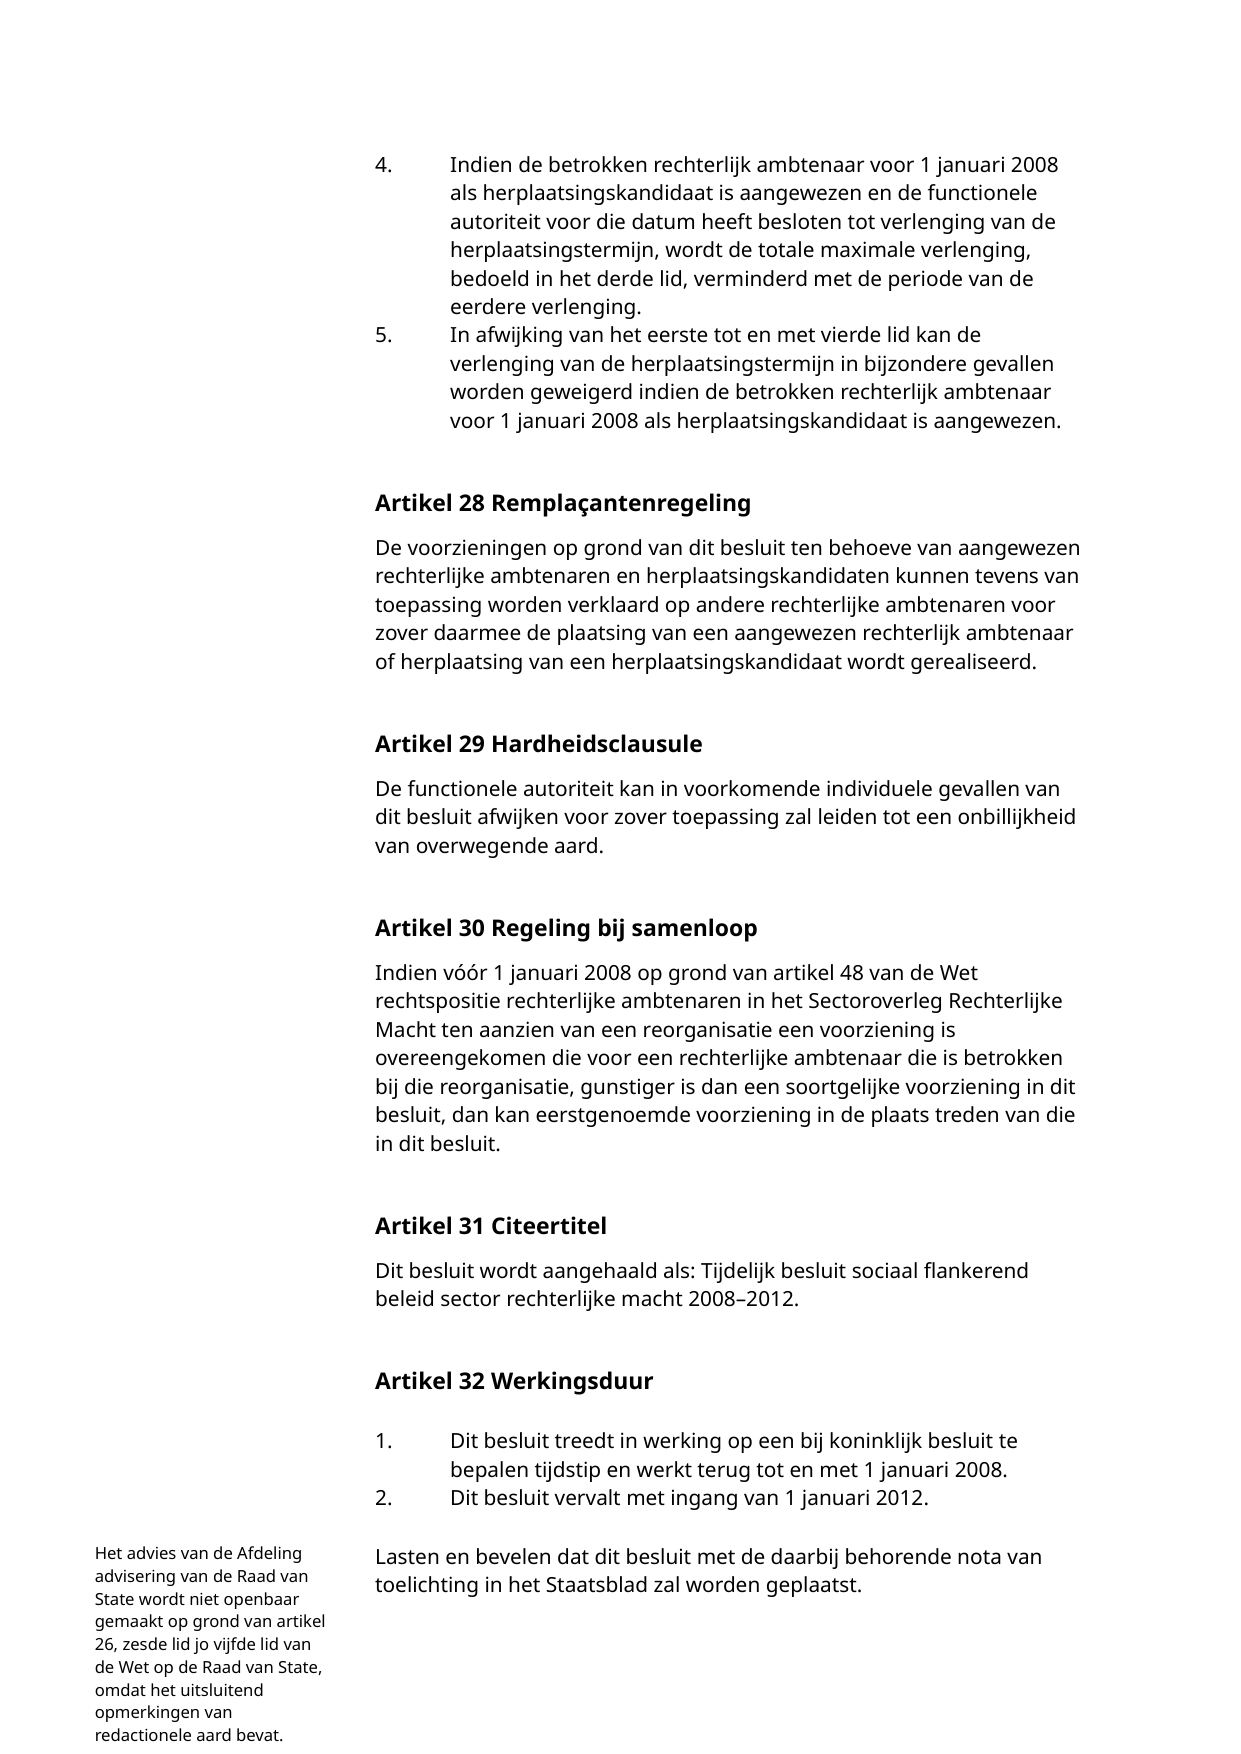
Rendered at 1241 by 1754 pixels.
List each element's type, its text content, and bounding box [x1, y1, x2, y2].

text Lasten en bevelen dat dit besluit met de daarbij behorende nota van toelichting in het Staatsblad zal worden geplaatst. [375, 1542, 1090, 1599]
subtitle Artikel 32 Werkingsduur [375, 1365, 1090, 1397]
text Indien vóór 1 januari 2008 op grond van artikel 48 van de Wet rechtspositie rechterlijke ambtenaren in het Sectoroverleg Rechterlijke Macht ten aanzien van een reorganisatie een voorziening is overeengekomen die voor een rechterlijke ambtenaar die is betrokken bij die reorganisatie, gunstiger is dan een soortgelijke voorziening in dit besluit, dan kan eerstgenoemde voorziening in de plaats treden van die in dit besluit. [375, 958, 1090, 1157]
text De voorzieningen op grond van dit besluit ten behoeve van aangewezen rechterlijke ambtenaren en herplaatsingskandidaten kunnen tevens van toepassing worden verklaard op andere rechterlijke ambtenaren voor zover daarmee de plaatsing van een aangewezen rechterlijk ambtenaar of herplaatsing van een herplaatsingskandidaat wordt gerealiseerd. [375, 533, 1090, 675]
text De functionele autoriteit kan in voorkomende individuele gevallen van dit besluit afwijken voor zover toepassing zal leiden tot een onbillijkheid van overwegende aard. [375, 774, 1090, 859]
list Dit besluit vervalt met ingang van 1 januari 2012. [375, 1483, 1090, 1512]
list Indien de betrokken rechterlijk ambtenaar voor 1 januari 2008 als herplaatsingskandidaat is aangewezen en de functionele autoriteit voor die datum heeft besloten tot verlenging van de herplaatsingstermijn, wordt de totale maximale verlenging, bedoeld in het derde lid, verminderd met de periode van de eerdere verlenging. [375, 150, 1090, 321]
text Dit besluit wordt aangehaald als: Tijdelijk besluit sociaal flankerend beleid sector rechterlijke macht 2008–2012. [375, 1256, 1090, 1313]
subtitle Artikel 29 Hardheidsclausule [375, 728, 1090, 759]
list In afwijking van het eerste tot en met vierde lid kan de verlenging van de herplaatsingstermijn in bijzondere gevallen worden geweigerd indien de betrokken rechterlijk ambtenaar voor 1 januari 2008 als herplaatsingskandidaat is aangewezen. [375, 321, 1090, 434]
subtitle Artikel 30 Regeling bij samenloop [375, 912, 1090, 943]
subtitle Artikel 28 Remplaçantenregeling [375, 487, 1090, 518]
list Dit besluit treedt in werking op een bij koninklijk besluit te bepalen tijdstip en werkt terug tot en met 1 januari 2008. [375, 1427, 1090, 1483]
text Het advies van de Afdeling advisering van de Raad van State wordt niet openbaar gemaakt op grond van artikel 26, zesde lid jo vijfde lid van de Wet op de Raad van State, omdat het uitsluitend opmerkingen van redactionele aard bevat. [94, 1542, 328, 1746]
subtitle Artikel 31 Citeertitel [375, 1210, 1090, 1241]
